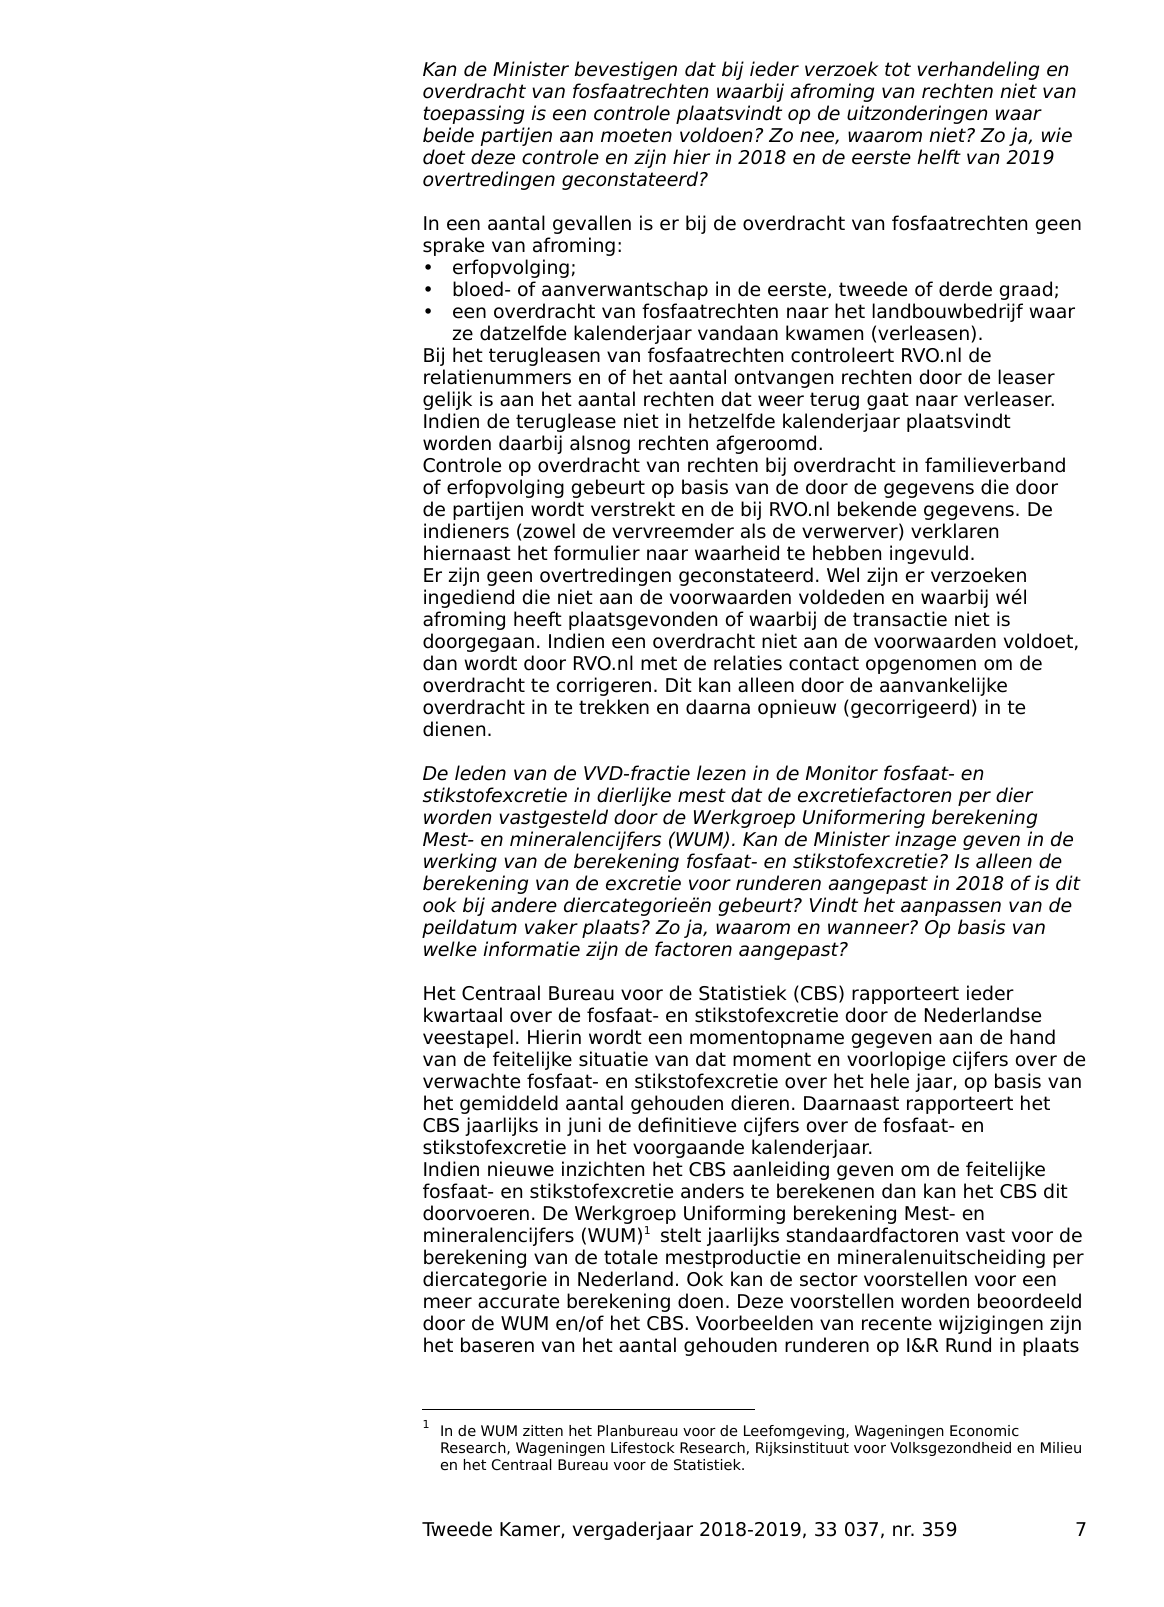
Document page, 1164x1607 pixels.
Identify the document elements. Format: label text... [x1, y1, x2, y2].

text • bloed- of aanverwantschap in de eerste, tweede of derde graad; [422, 279, 1087, 301]
text De leden van de VVD-fractie lezen in de Monitor fosfaat- en stikstofexcretie in dierlijke mest dat de excretiefactoren per dier worden vastgesteld door de Werkgroep Uniformering berekening Mest- en mineralencijfers (WUM). Kan de Minister inzage geven in de werking van de berekening fosfaat- en stikstofexcretie? Is alleen de berekening van de excretie voor runderen aangepast in 2018 of is dit ook bij andere diercategorieën gebeurt? Vindt het aanpassen van de peildatum vaker plaats? Zo ja, waarom en wanneer? Op basis van welke informatie zijn de factoren aangepast? [422, 763, 1087, 961]
text Er zijn geen overtredingen geconstateerd. Wel zijn er verzoeken ingediend die niet aan de voorwaarden voldeden en waarbij wél afroming heeft plaatsgevonden of waarbij de transactie niet is doorgegaan. Indien een overdracht niet aan de voorwaarden voldoet, dan wordt door RVO.nl met de relaties contact opgenomen om de overdracht te corrigeren. Dit kan alleen door de aanvankelijke overdracht in te trekken en daarna opnieuw (gecorrigeerd) in te dienen. [422, 565, 1087, 741]
text Controle op overdracht van rechten bij overdracht in familieverband of erfopvolging gebeurt op basis van de door de gegevens die door de partijen wordt verstrekt en de bij RVO.nl bekende gegevens. De indieners (zowel de vervreemder als de verwerver) verklaren hiernaast het formulier naar waarheid te hebben ingevuld. [422, 455, 1087, 565]
text Kan de Minister bevestigen dat bij ieder verzoek tot verhandeling en overdracht van fosfaatrechten waarbij afroming van rechten niet van toepassing is een controle plaatsvindt op de uitzonderingen waar beide partijen aan moeten voldoen? Zo nee, waarom niet? Zo ja, wie doet deze controle en zijn hier in 2018 en de eerste helft van 2019 overtredingen geconstateerd? [422, 59, 1087, 191]
text • erfopvolging; [422, 257, 1087, 279]
text Het Centraal Bureau voor de Statistiek (CBS) rapporteert ieder kwartaal over de fosfaat- en stikstofexcretie door de Nederlandse veestapel. Hierin wordt een momentopname gegeven aan de hand van de feitelijke situatie van dat moment en voorlopige cijfers over de verwachte fosfaat- en stikstofexcretie over het hele jaar, op basis van het gemiddeld aantal gehouden dieren. Daarnaast rapporteert het CBS jaarlijks in juni de definitieve cijfers over de fosfaat- en stikstofexcretie in het voorgaande kalenderjaar. [422, 983, 1087, 1159]
text In een aantal gevallen is er bij de overdracht van fosfaatrechten geen sprake van afroming: [422, 213, 1087, 257]
text • een overdracht van fosfaatrechten naar het landbouwbedrijf waar ze datzelfde kalenderjaar vandaan kwamen (verleasen). [422, 301, 1087, 345]
text Bij het terugleasen van fosfaatrechten controleert RVO.nl de relatienummers en of het aantal ontvangen rechten door de leaser gelijk is aan het aantal rechten dat weer terug gaat naar verleaser. Indien de teruglease niet in hetzelfde kalenderjaar plaatsvindt worden daarbij alsnog rechten afgeroomd. [422, 345, 1087, 455]
text Indien nieuwe inzichten het CBS aanleiding geven om de feitelijke fosfaat- en stikstofexcretie anders te berekenen dan kan het CBS dit doorvoeren. De Werkgroep Uniforming berekening Mest- en mineralencijfers (WUM) stelt jaarlijks standaardfactoren vast voor de berekening van de totale mestproductie en mineralenuitscheiding per diercategorie in Nederland. Ook kan de sector voorstellen voor een meer accurate berekening doen. Deze voorstellen worden beoordeeld door de WUM en/of het CBS. Voorbeelden van recente wijzigingen zijn het baseren van het aantal gehouden runderen op I&R Rund in plaats [422, 1159, 1087, 1356]
text In de WUM zitten het Planbureau voor de Leefomgeving, Wageningen Economic Research, Wageningen Lifestock Research, Rijksinstituut voor Volksgezondheid en Milieu en het Centraal Bureau voor de Statistiek. [422, 1418, 1087, 1474]
